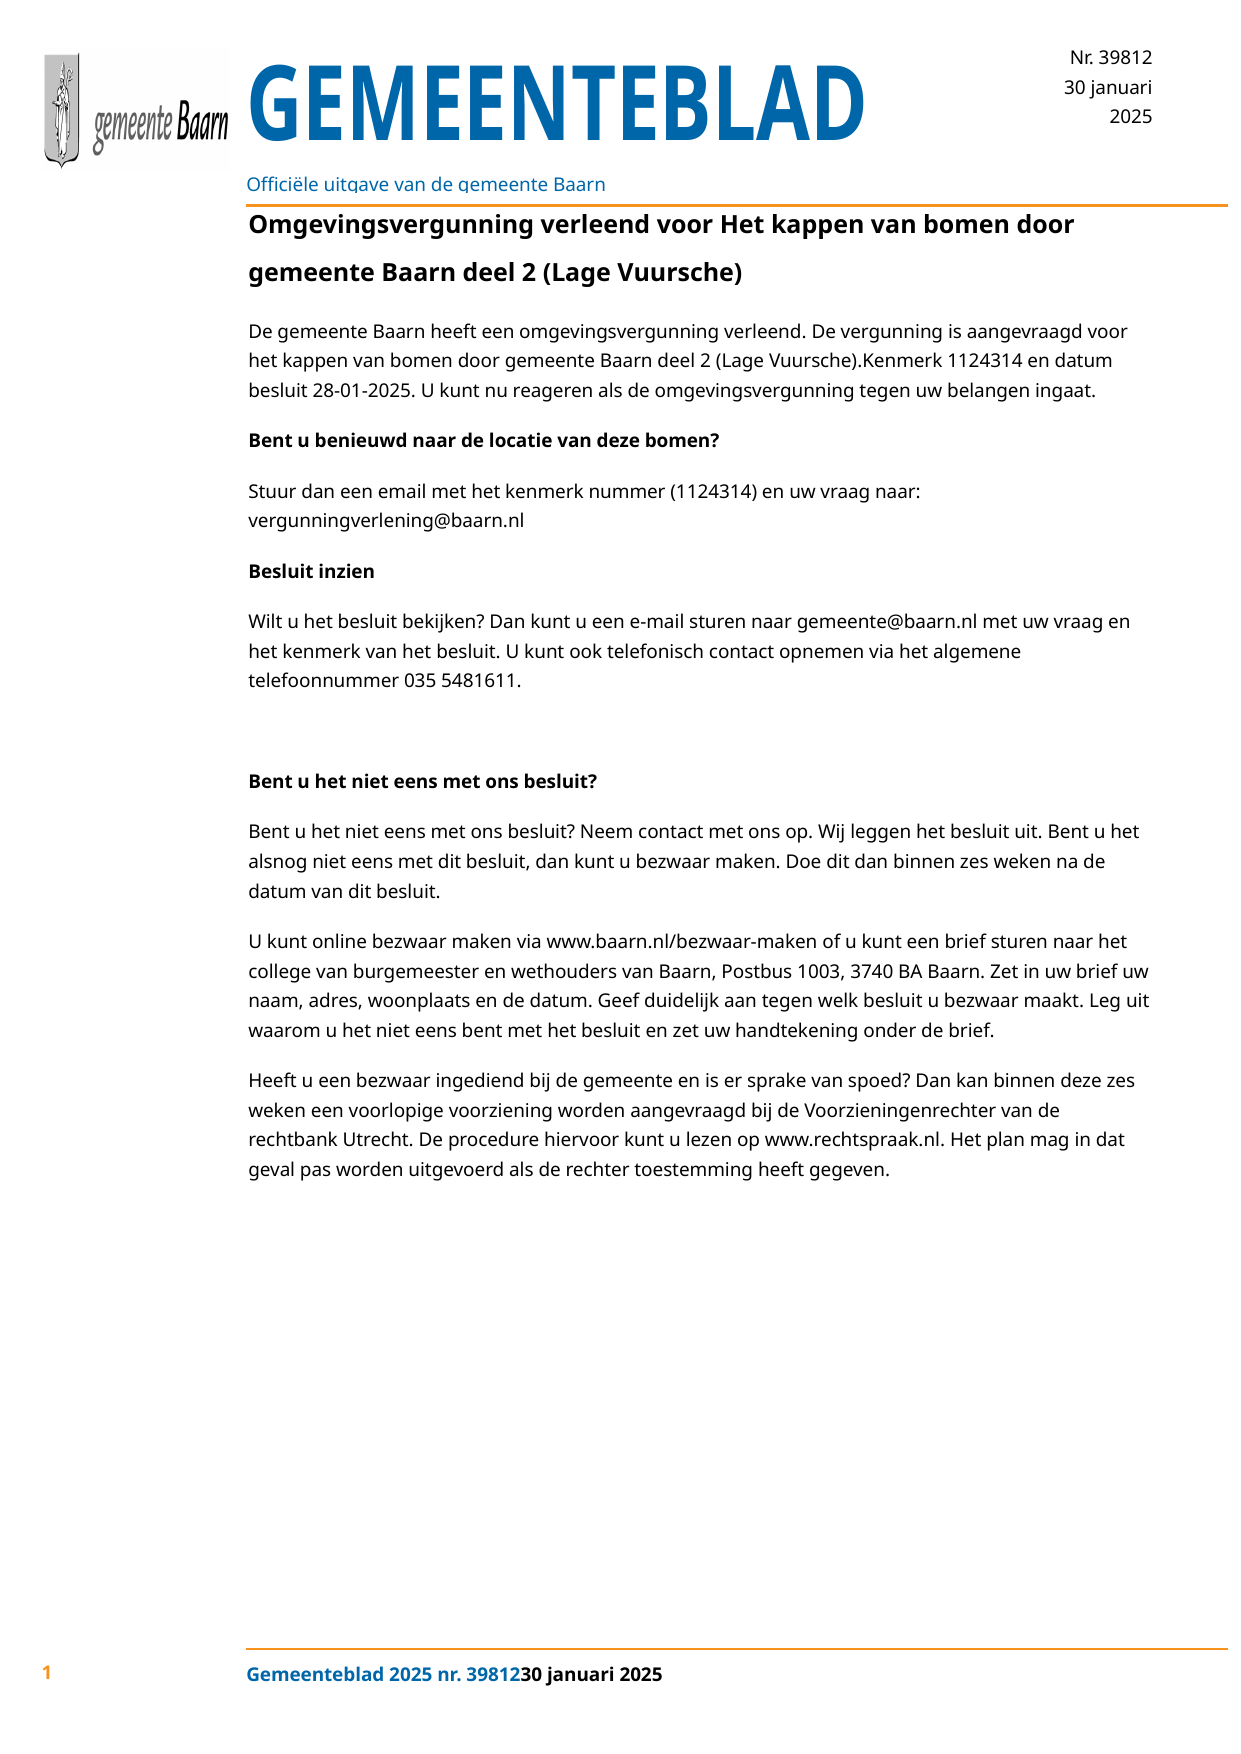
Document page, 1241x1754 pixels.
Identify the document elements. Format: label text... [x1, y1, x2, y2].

picture [41, 47, 231, 172]
text U kunt online bezwaar maken via www.baarn.nl/bezwaar-maken of u kunt een brief sturen naar het college van burgemeester en wethouders van Baarn, Postbus 1003, 3740 BA Baarn. Zet in uw brief uw naam, adres, woonplaats en de datum. Geef duidelijk aan tegen welk besluit u bezwaar maakt. Leg uit waarom u het niet eens bent met het besluit en zet uw handtekening onder de brief. [248, 928, 1152, 1043]
text Bent u het niet eens met ons besluit? Neem contact met ons op. Wij leggen het besluit uit. Bent u het alsnog niet eens met dit besluit, dan kunt u bezwaar maken. Doe dit dan binnen zes weken na de datum van dit besluit. [248, 819, 1152, 904]
text Stuur dan een email met het kenmerk nummer (1124314) en uw vraag naar: vergunningverlening@baarn.nl [248, 478, 1152, 533]
text Omgevingsvergunning verleend voor Het kappen van bomen door gemeente Baarn deel 2 (Lage Vuursche) [248, 207, 1152, 288]
text Besluit inzien [248, 558, 1152, 584]
text Wilt u het besluit bekijken? Dan kunt u een e-mail sturen naar gemeente@baarn.nl met uw vraag en het kenmerk van het besluit. U kunt ook telefonisch contact opnemen via het algemene telefoonnummer 035 5481611. [248, 608, 1152, 693]
text Bent u benieuwd naar de locatie van deze bomen? [248, 427, 1152, 453]
text Heeft u een bezwaar ingediend bij de gemeente en is er sprake van spoed? Dan kan binnen deze zes weken een voorlopige voorziening worden aangevraagd bij de Voorzieningenrechter van de rechtbank Utrecht. De procedure hiervoor kunt u lezen op www.rechtspraak.nl. Het plan mag in dat geval pas worden uitgevoerd als de rechter toestemming heeft gegeven. [248, 1067, 1152, 1182]
text Bent u het niet eens met ons besluit? [248, 768, 1152, 794]
text De gemeente Baarn heeft een omgevingsvergunning verleend. De vergunning is aangevraagd voor het kappen van bomen door gemeente Baarn deel 2 (Lage Vuursche).Kenmerk 1124314 en datum besluit 28-01-2025. U kunt nu reageren als de omgevingsvergunning tegen uw belangen ingaat. [248, 318, 1152, 403]
